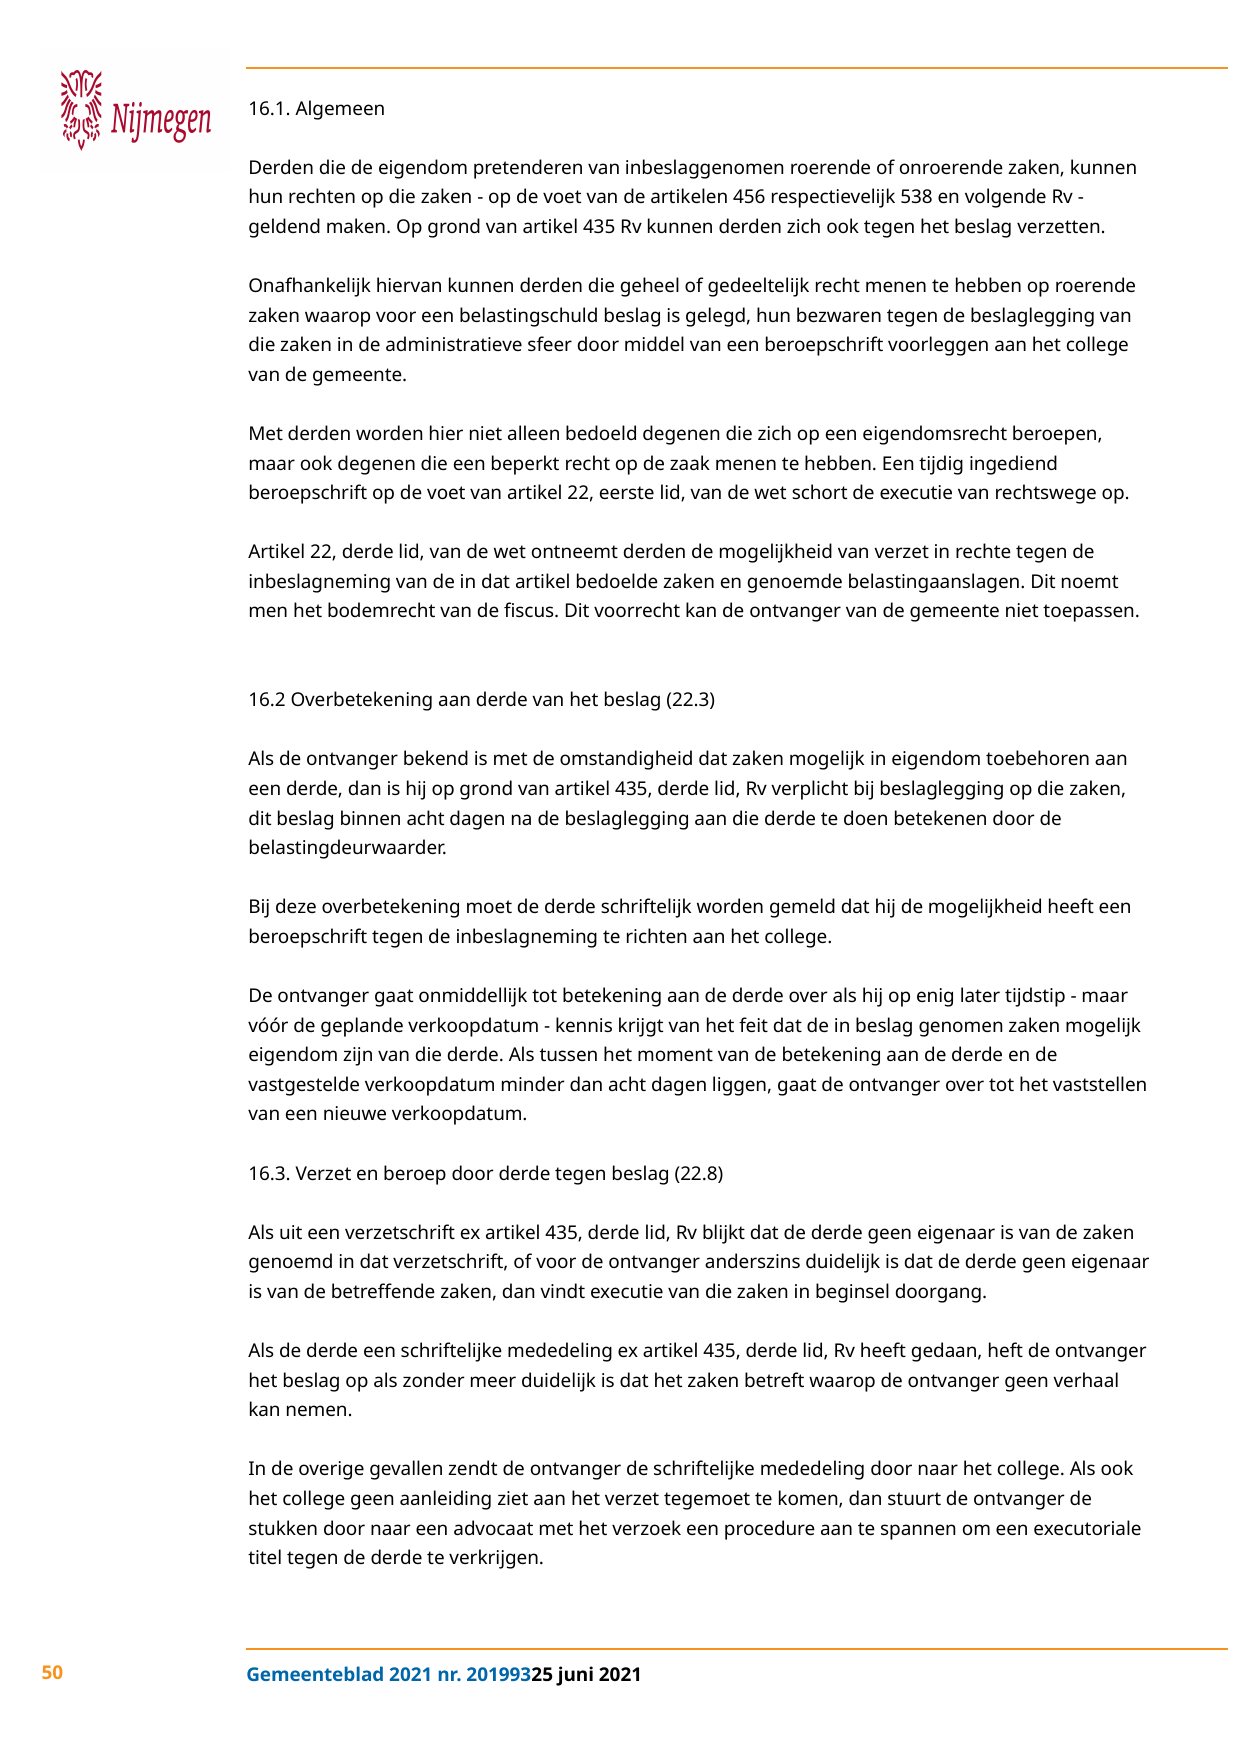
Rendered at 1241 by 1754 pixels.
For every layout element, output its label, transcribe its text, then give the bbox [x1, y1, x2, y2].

text Bij deze overbetekening moet de derde schriftelijk worden gemeld dat hij de mogelijkheid heeft een beroepschrift tegen de inbeslagneming te richten aan het college. [248, 893, 1152, 949]
text Als de ontvanger bekend is met de omstandigheid dat zaken mogelijk in eigendom toebehoren aan een derde, dan is hij op grond van artikel 435, derde lid, Rv verplicht bij beslaglegging op die zaken, dit beslag binnen acht dagen na de beslaglegging aan die derde te doen betekenen door de belastingdeurwaarder. [248, 746, 1152, 860]
text Als de derde een schriftelijke mededeling ex artikel 435, derde lid, Rv heeft gedaan, heft de ontvanger het beslag op als zonder meer duidelijk is dat het zaken betreft waarop de ontvanger geen verhaal kan nemen. [248, 1337, 1152, 1422]
text Onafhankelijk hiervan kunnen derden die geheel of gedeeltelijk recht menen te hebben op roerende zaken waarop voor een belastingschuld beslag is gelegd, hun bezwaren tegen de beslaglegging van die zaken in de administratieve sfeer door middel van een beroepschrift voorleggen aan het college van de gemeente. [248, 272, 1152, 387]
text In de overige gevallen zendt de ontvanger de schriftelijke mededeling door naar het college. Als ook het college geen aanleiding ziet aan het verzet tegemoet te komen, dan stuurt de ontvanger de stukken door naar een advocaat met het verzoek een procedure aan te spannen om een executoriale titel tegen de derde te verkrijgen. [248, 1456, 1152, 1570]
text Artikel 22, derde lid, van de wet ontneemt derden de mogelijkheid van verzet in rechte tegen de inbeslagneming van de in dat artikel bedoelde zaken en genoemde belastingaanslagen. Dit noemt men het bodemrecht van de fiscus. Dit voorrecht kan de ontvanger van de gemeente niet toepassen. [248, 538, 1152, 623]
text Met derden worden hier niet alleen bedoeld degenen die zich op een eigendomsrecht beroepen, maar ook degenen die een beperkt recht op de zaak menen te hebben. Een tijdig ingediend beroepschrift op de voet van artikel 22, eerste lid, van de wet schort de executie van rechtswege op. [248, 420, 1152, 505]
text Als uit een verzetschrift ex artikel 435, derde lid, Rv blijkt dat de derde geen eigenaar is van de zaken genoemd in dat verzetschrift, of voor de ontvanger anderszins duidelijk is dat de derde geen eigenaar is van de betreffende zaken, dan vindt executie van die zaken in beginsel doorgang. [248, 1219, 1152, 1304]
text De ontvanger gaat onmiddellijk tot betekening aan de derde over als hij op enig later tijdstip - maar vóór de geplande verkoopdatum - kennis krijgt van het feit dat de in beslag genomen zaken mogelijk eigendom zijn van die derde. Als tussen het moment van de betekening aan de derde en de vastgestelde verkoopdatum minder dan acht dagen liggen, gaat de ontvanger over tot het vaststellen van een nieuwe verkoopdatum. [248, 982, 1152, 1126]
text Derden die de eigendom pretenderen van inbeslaggenomen roerende of onroerende zaken, kunnen hun rechten op die zaken - op de voet van de artikelen 456 respectievelijk 538 en volgende Rv - geldend maken. Op grond van artikel 435 Rv kunnen derden zich ook tegen het beslag verzetten. [248, 154, 1152, 239]
text 16.1. Algemeen [248, 95, 1152, 121]
text 16.2 Overbetekening aan derde van het beslag (22.3) [248, 686, 1152, 712]
text 16.3. Verzet en beroep door derde tegen beslag (22.8) [248, 1160, 1152, 1186]
picture [41, 47, 231, 172]
